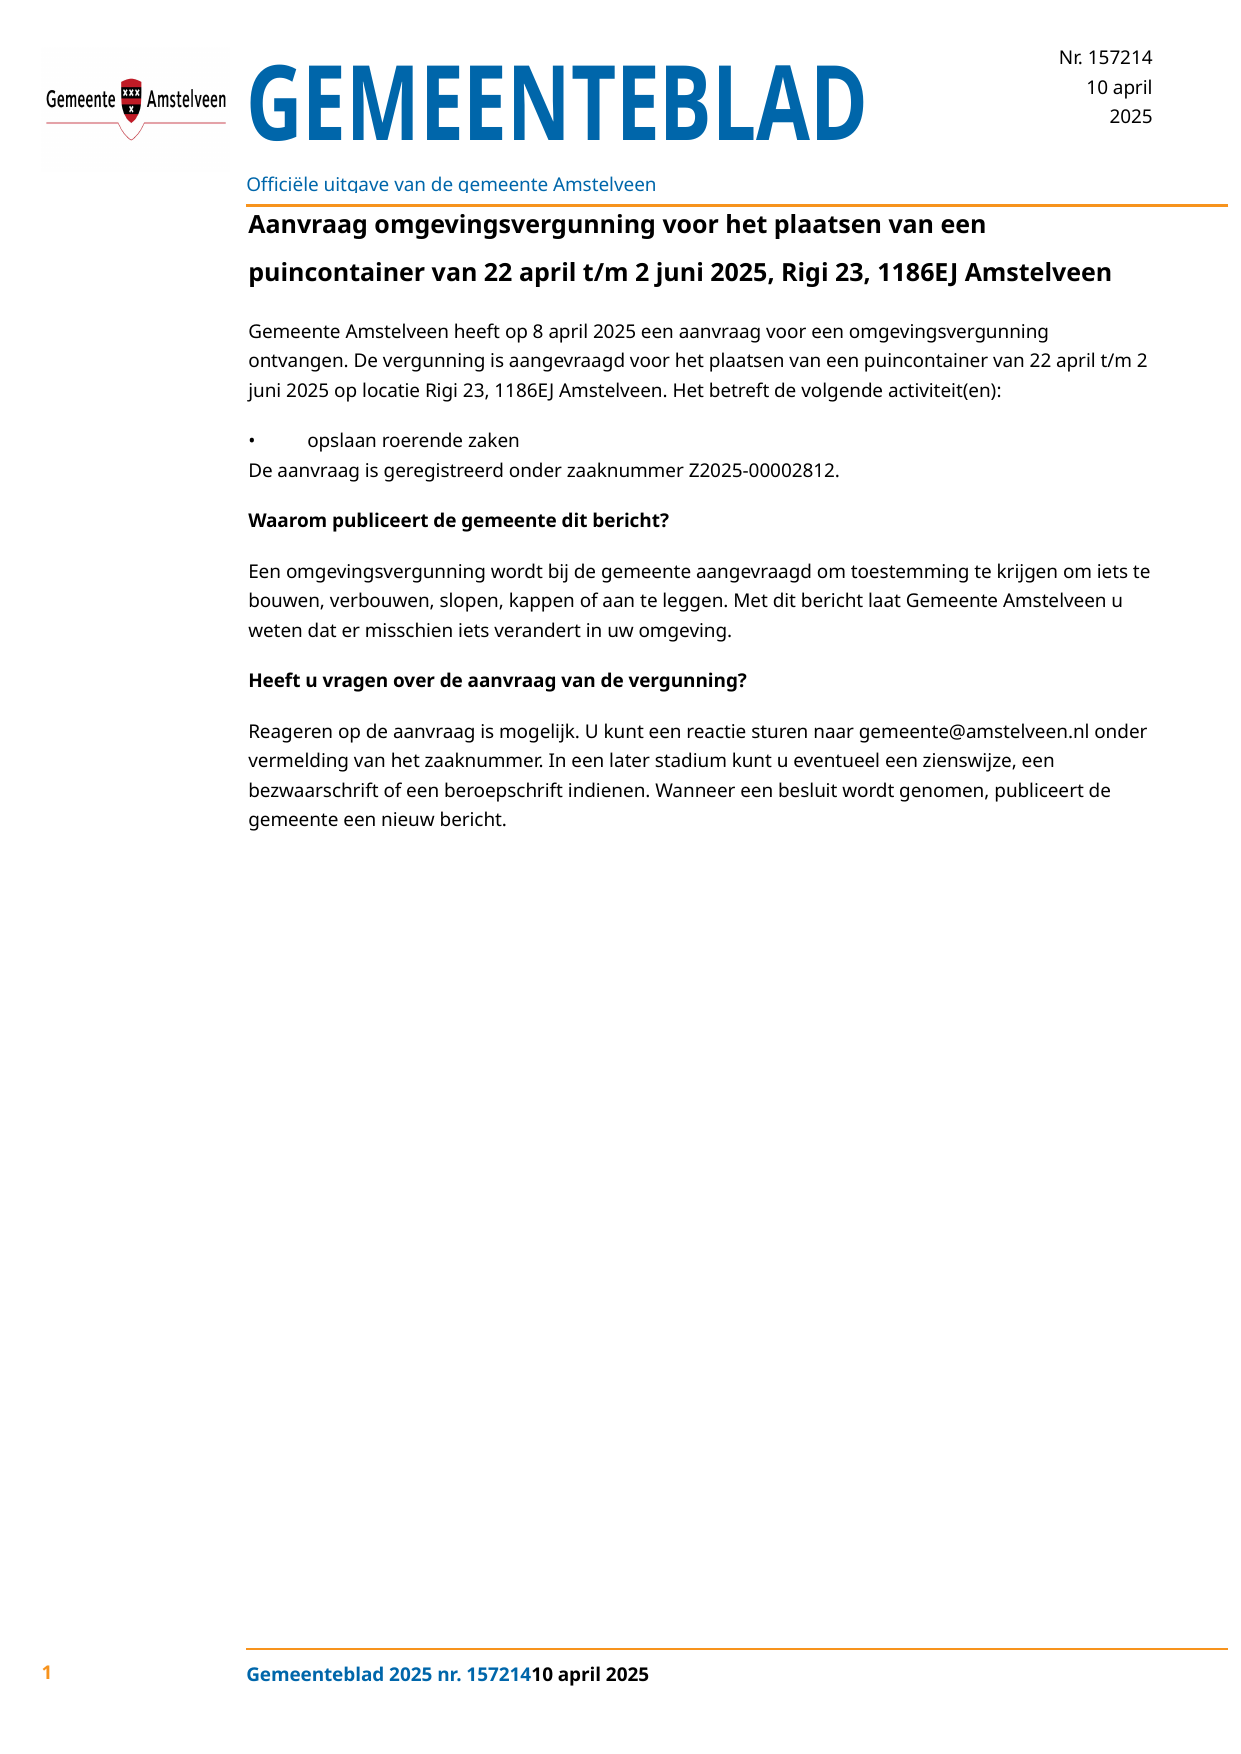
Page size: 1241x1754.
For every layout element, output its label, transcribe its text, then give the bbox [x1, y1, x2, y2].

text Aanvraag omgevingsvergunning voor het plaatsen van een puincontainer van 22 april t/m 2 juni 2025, Rigi 23, 1186EJ Amstelveen [248, 207, 1152, 288]
text Reageren op de aanvraag is mogelijk. U kunt een reactie sturen naar gemeente@amstelveen.nl onder vermelding van het zaaknummer. In een later stadium kunt u eventueel een zienswijze, een bezwaarschrift of een beroepschrift indienen. Wanneer een besluit wordt genomen, publiceert de gemeente een nieuw bericht. [248, 718, 1152, 832]
text Een omgevingsvergunning wordt bij de gemeente aangevraagd om toestemming te krijgen om iets te bouwen, verbouwen, slopen, kappen of aan te leggen. Met dit bericht laat Gemeente Amstelveen u weten dat er misschien iets verandert in uw omgeving. [248, 558, 1152, 643]
picture [41, 47, 231, 172]
text Waarom publiceert de gemeente dit bericht? [248, 507, 1152, 533]
text Gemeente Amstelveen heeft op 8 april 2025 een aanvraag voor een omgevingsvergunning ontvangen. De vergunning is aangevraagd voor het plaatsen van een puincontainer van 22 april t/m 2 juni 2025 op locatie Rigi 23, 1186EJ Amstelveen. Het betreft de volgende activiteit(en): [248, 318, 1152, 403]
list opslaan roerende zaken [248, 427, 1152, 453]
text Heeft u vragen over de aanvraag van de vergunning? [248, 667, 1152, 693]
text De aanvraag is geregistreerd onder zaaknummer Z2025-00002812. [248, 457, 1152, 483]
